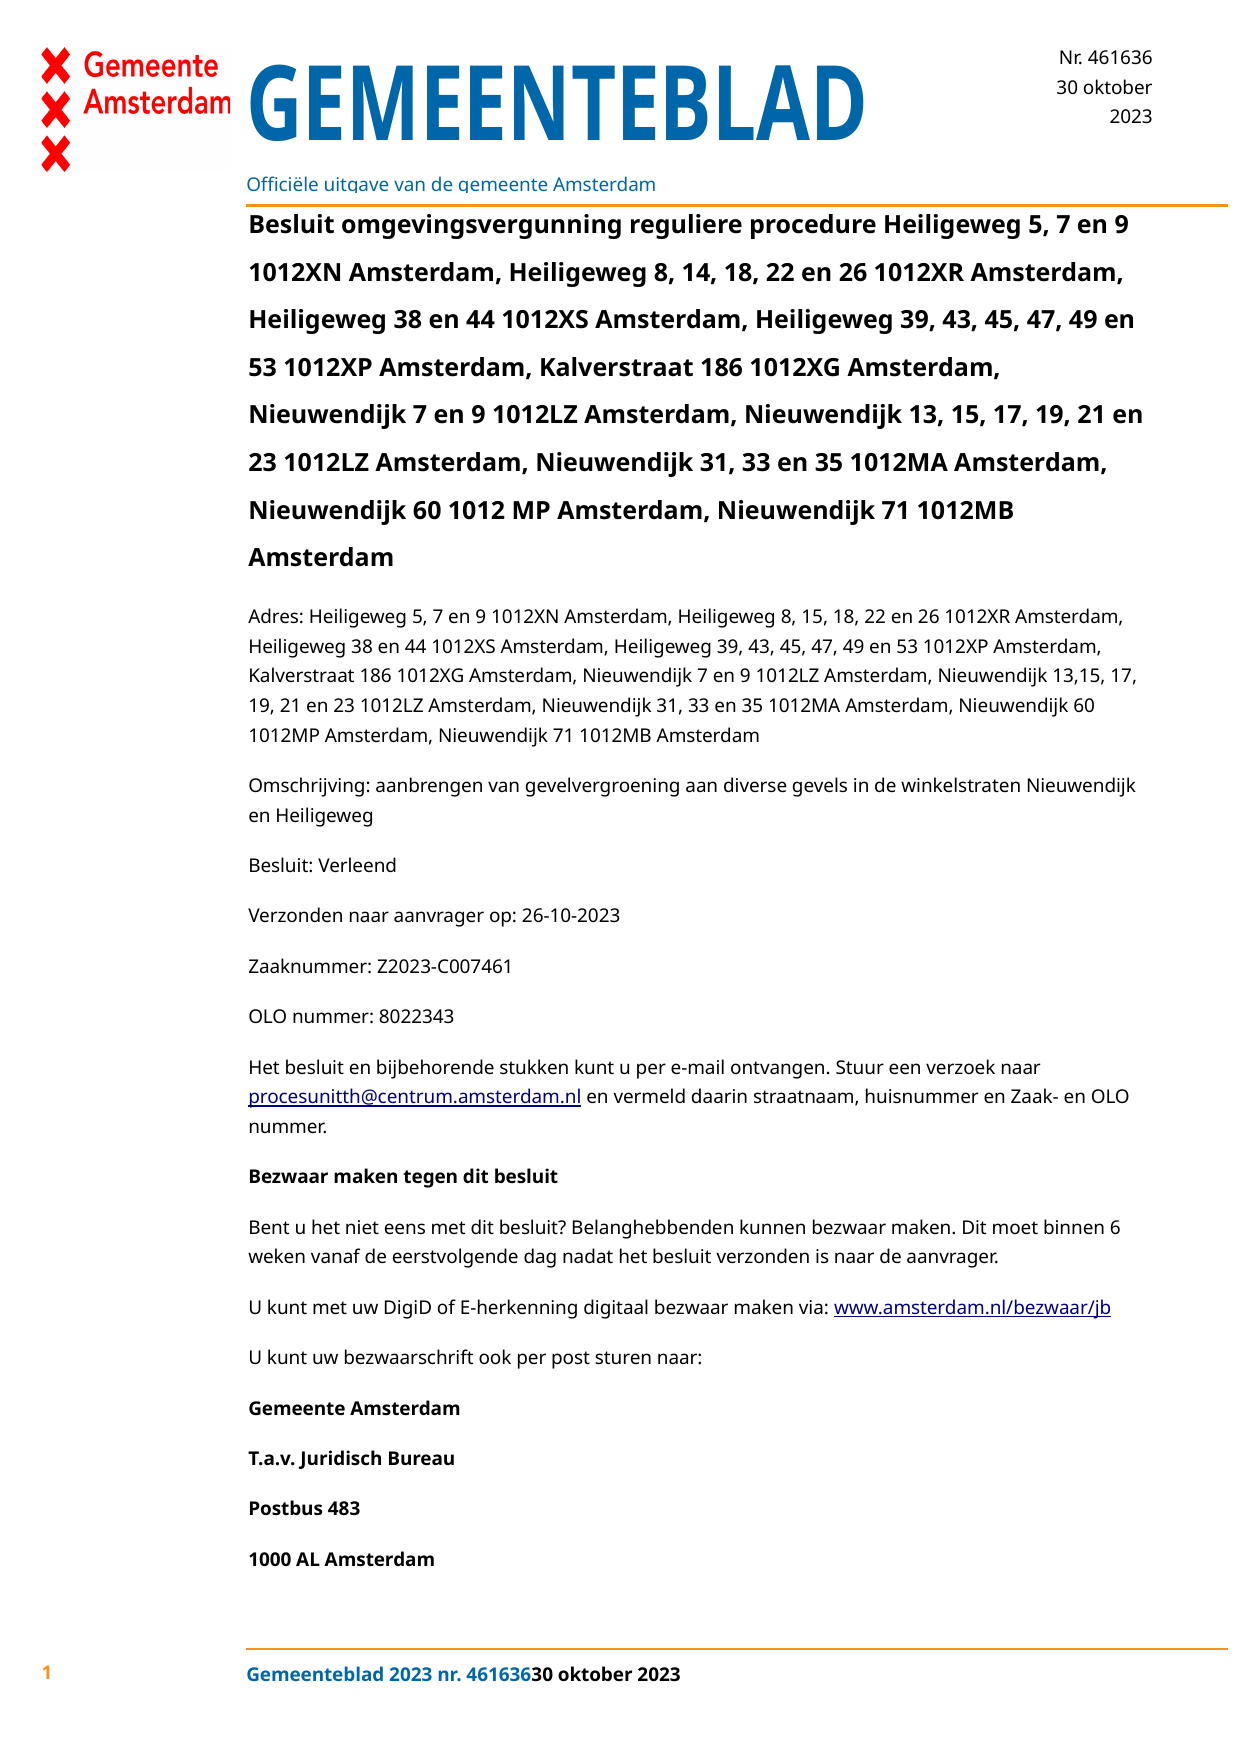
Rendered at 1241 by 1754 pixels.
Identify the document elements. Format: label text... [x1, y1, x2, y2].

text Adres: Heiligeweg 5, 7 en 9 1012XN Amsterdam, Heiligeweg 8, 15, 18, 22 en 26 1012XR Amsterdam, Heiligeweg 38 en 44 1012XS Amsterdam, Heiligeweg 39, 43, 45, 47, 49 en 53 1012XP Amsterdam, Kalverstraat 186 1012XG Amsterdam, Nieuwendijk 7 en 9 1012LZ Amsterdam, Nieuwendijk 13,15, 17, 19, 21 en 23 1012LZ Amsterdam, Nieuwendijk 31, 33 en 35 1012MA Amsterdam, Nieuwendijk 60 1012MP Amsterdam, Nieuwendijk 71 1012MB Amsterdam [248, 603, 1152, 748]
text Het besluit en bijbehorende stukken kunt u per e-mail ontvangen. Stuur een verzoek naar procesunitth@centrum.amsterdam.nl en vermeld daarin straatnaam, huisnummer en Zaak- en OLO nummer. [248, 1054, 1152, 1139]
text Gemeente Amsterdam [248, 1395, 1152, 1421]
text Verzonden naar aanvrager op: 26-10-2023 [248, 903, 1152, 928]
text Postbus 483 [248, 1496, 1152, 1521]
text Zaaknummer: Z2023-C007461 [248, 953, 1152, 979]
text U kunt met uw DigiD of E-herkenning digitaal bezwaar maken via: www.amsterdam.nl/bezwaar/jb [248, 1294, 1152, 1320]
text T.a.v. Juridisch Bureau [248, 1445, 1152, 1471]
picture [41, 47, 231, 172]
text Besluit omgevingsvergunning reguliere procedure Heiligeweg 5, 7 en 9 1012XN Amsterdam, Heiligeweg 8, 14, 18, 22 en 26 1012XR Amsterdam, Heiligeweg 38 en 44 1012XS Amsterdam, Heiligeweg 39, 43, 45, 47, 49 en 53 1012XP Amsterdam, Kalverstraat 186 1012XG Amsterdam, Nieuwendijk 7 en 9 1012LZ Amsterdam, Nieuwendijk 13, 15, 17, 19, 21 en 23 1012LZ Amsterdam, Nieuwendijk 31, 33 en 35 1012MA Amsterdam, Nieuwendijk 60 1012 MP Amsterdam, Nieuwendijk 71 1012MB Amsterdam [248, 207, 1152, 574]
text Besluit: Verleend [248, 852, 1152, 878]
text OLO nummer: 8022343 [248, 1003, 1152, 1029]
text Bent u het niet eens met dit besluit? Belanghebbenden kunnen bezwaar maken. Dit moet binnen 6 weken vanaf de eerstvolgende dag nadat het besluit verzonden is naar de aanvrager. [248, 1214, 1152, 1269]
text 1000 AL Amsterdam [248, 1546, 1152, 1572]
text Bezwaar maken tegen dit besluit [248, 1163, 1152, 1189]
text U kunt uw bezwaarschrift ook per post sturen naar: [248, 1344, 1152, 1370]
text Omschrijving: aanbrengen van gevelvergroening aan diverse gevels in de winkelstraten Nieuwendijk en Heiligeweg [248, 772, 1152, 828]
